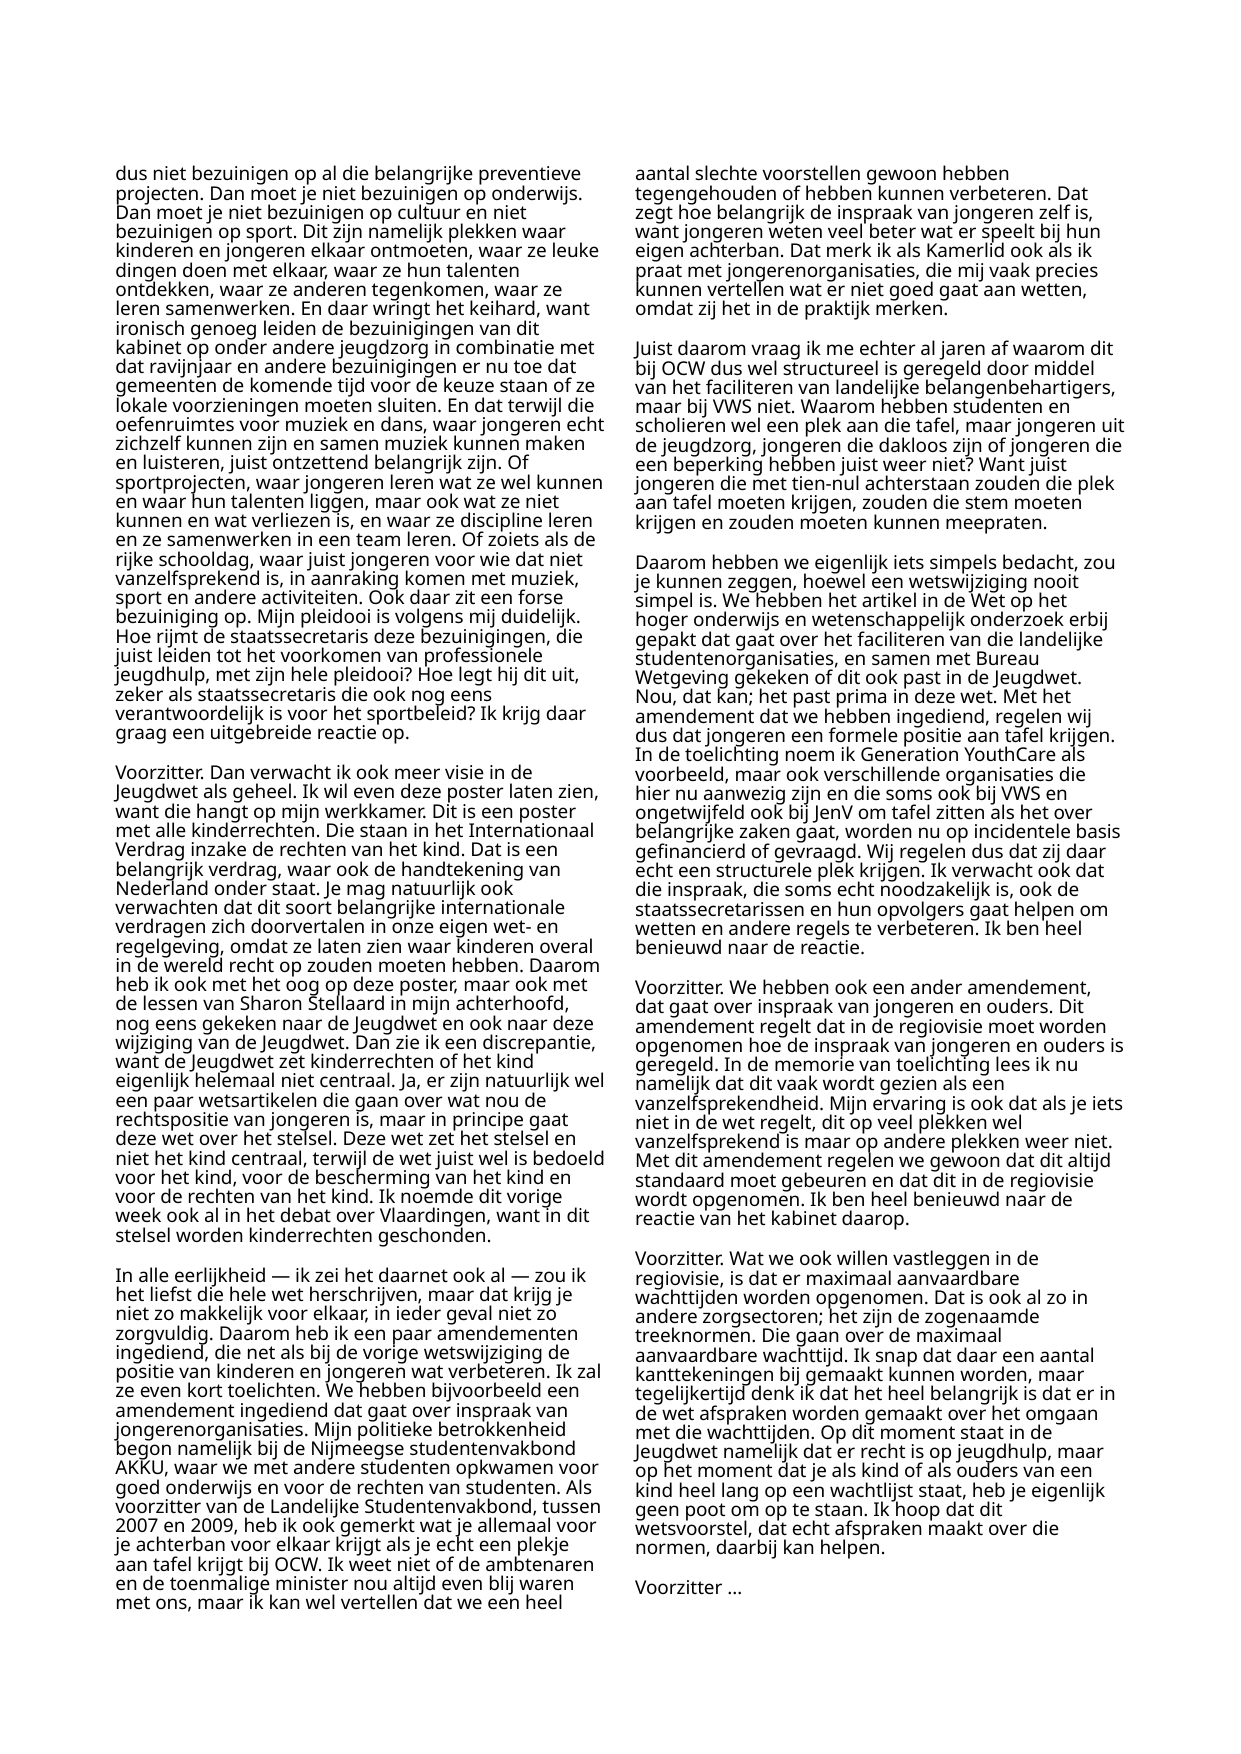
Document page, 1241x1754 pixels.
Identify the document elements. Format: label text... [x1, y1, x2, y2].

text Voorzitter. We hebben ook een ander amendement, dat gaat over inspraak van jongeren en ouders. Dit amendement regelt dat in de regiovisie moet worden opgenomen hoe de inspraak van jongeren en ouders is geregeld. In de memorie van toelichting lees ik nu namelijk dat dit vaak wordt gezien als een vanzelfsprekendheid. Mijn ervaring is ook dat als je iets niet in de wet regelt, dit op veel plekken wel vanzelfsprekend is maar op andere plekken weer niet. Met dit amendement regelen we gewoon dat dit altijd standaard moet gebeuren en dat dit in de regiovisie wordt opgenomen. Ik ben heel benieuwd naar de reactie van het kabinet daarop. [635, 979, 1125, 1229]
text Voorzitter … [635, 1579, 1125, 1599]
text Voorzitter. Dan verwacht ik ook meer visie in de Jeugdwet als geheel. Ik wil even deze poster laten zien, want die hangt op mijn werkkamer. Dit is een poster met alle kinderrechten. Die staan in het Internationaal Verdrag inzake de rechten van het kind. Dat is een belangrijk verdrag, waar ook de handtekening van Nederland onder staat. Je mag natuurlijk ook verwachten dat dit soort belangrijke internationale verdragen zich doorvertalen in onze eigen wet- en regelgeving, omdat ze laten zien waar kinderen overal in de wereld recht op zouden moeten hebben. Daarom heb ik ook met het oog op deze poster, maar ook met de lessen van Sharon Stellaard in mijn achterhoofd, nog eens gekeken naar de Jeugdwet en ook naar deze wijziging van de Jeugdwet. Dan zie ik een discrepantie, want de Jeugdwet zet kinderrechten of het kind eigenlijk helemaal niet centraal. Ja, er zijn natuurlijk wel een paar wetsartikelen die gaan over wat nou de rechtspositie van jongeren is, maar in principe gaat deze wet over het stelsel. Deze wet zet het stelsel en niet het kind centraal, terwijl de wet juist wel is bedoeld voor het kind, voor de bescherming van het kind en voor de rechten van het kind. Ik noemde dit vorige week ook al in het debat over Vlaardingen, want in dit stelsel worden kinderrechten geschonden. [115, 764, 605, 1246]
text aantal slechte voorstellen gewoon hebben tegengehouden of hebben kunnen verbeteren. Dat zegt hoe belangrijk de inspraak van jongeren zelf is, want jongeren weten veel beter wat er speelt bij hun eigen achterban. Dat merk ik als Kamerlid ook als ik praat met jongerenorganisaties, die mij vaak precies kunnen vertellen wat er niet goed gaat aan wetten, omdat zij het in de praktijk merken. [635, 165, 1125, 319]
text Juist daarom vraag ik me echter al jaren af waarom dit bij OCW dus wel structureel is geregeld door middel van het faciliteren van landelijke belangenbehartigers, maar bij VWS niet. Waarom hebben studenten en scholieren wel een plek aan die tafel, maar jongeren uit de jeugdzorg, jongeren die dakloos zijn of jongeren die een beperking hebben juist weer niet? Want juist jongeren die met tien-nul achterstaan zouden die plek aan tafel moeten krijgen, zouden die stem moeten krijgen en zouden moeten kunnen meepraten. [635, 340, 1125, 533]
text Daarom hebben we eigenlijk iets simpels bedacht, zou je kunnen zeggen, hoewel een wetswijziging nooit simpel is. We hebben het artikel in de Wet op het hoger onderwijs en wetenschappelijk onderzoek erbij gepakt dat gaat over het faciliteren van die landelijke studentenorganisaties, en samen met Bureau Wetgeving gekeken of dit ook past in de Jeugdwet. Nou, dat kan; het past prima in deze wet. Met het amendement dat we hebben ingediend, regelen wij dus dat jongeren een formele positie aan tafel krijgen. In de toelichting noem ik Generation YouthCare als voorbeeld, maar ook verschillende organisaties die hier nu aanwezig zijn en die soms ook bij VWS en ongetwijfeld ook bij JenV om tafel zitten als het over belangrijke zaken gaat, worden nu op incidentele basis gefinancierd of gevraagd. Wij regelen dus dat zij daar echt een structurele plek krijgen. Ik verwacht ook dat die inspraak, die soms echt noodzakelijk is, ook de staatssecretarissen en hun opvolgers gaat helpen om wetten en andere regels te verbeteren. Ik ben heel benieuwd naar de reactie. [635, 554, 1125, 958]
text dus niet bezuinigen op al die belangrijke preventieve projecten. Dan moet je niet bezuinigen op onderwijs. Dan moet je niet bezuinigen op cultuur en niet bezuinigen op sport. Dit zijn namelijk plekken waar kinderen en jongeren elkaar ontmoeten, waar ze leuke dingen doen met elkaar, waar ze hun talenten ontdekken, waar ze anderen tegenkomen, waar ze leren samenwerken. En daar wringt het keihard, want ironisch genoeg leiden de bezuinigingen van dit kabinet op onder andere jeugdzorg in combinatie met dat ravijnjaar en andere bezuinigingen er nu toe dat gemeenten de komende tijd voor de keuze staan of ze lokale voorzieningen moeten sluiten. En dat terwijl die oefenruimtes voor muziek en dans, waar jongeren echt zichzelf kunnen zijn en samen muziek kunnen maken en luisteren, juist ontzettend belangrijk zijn. Of sportprojecten, waar jongeren leren wat ze wel kunnen en waar hun talenten liggen, maar ook wat ze niet kunnen en wat verliezen is, en waar ze discipline leren en ze samenwerken in een team leren. Of zoiets als de rijke schooldag, waar juist jongeren voor wie dat niet vanzelfsprekend is, in aanraking komen met muziek, sport en andere activiteiten. Ook daar zit een forse bezuiniging op. Mijn pleidooi is volgens mij duidelijk. Hoe rijmt de staatssecretaris deze bezuinigingen, die juist leiden tot het voorkomen van professionele jeugdhulp, met zijn hele pleidooi? Hoe legt hij dit uit, zeker als staatssecretaris die ook nog eens verantwoordelijk is voor het sportbeleid? Ik krijg daar graag een uitgebreide reactie op. [115, 165, 605, 743]
text Voorzitter. Wat we ook willen vastleggen in de regiovisie, is dat er maximaal aanvaardbare wachttijden worden opgenomen. Dat is ook al zo in andere zorgsectoren; het zijn de zogenaamde treeknormen. Die gaan over de maximaal aanvaardbare wachttijd. Ik snap dat daar een aantal kanttekeningen bij gemaakt kunnen worden, maar tegelijkertijd denk ik dat het heel belangrijk is dat er in de wet afspraken worden gemaakt over het omgaan met die wachttijden. Op dit moment staat in de Jeugdwet namelijk dat er recht is op jeugdhulp, maar op het moment dat je als kind of als ouders van een kind heel lang op een wachtlijst staat, heb je eigenlijk geen poot om op te staan. Ik hoop dat dit wetsvoorstel, dat echt afspraken maakt over die normen, daarbij kan helpen. [635, 1250, 1125, 1559]
text In alle eerlijkheid — ik zei het daarnet ook al — zou ik het liefst die hele wet herschrijven, maar dat krijg je niet zo makkelijk voor elkaar, in ieder geval niet zo zorgvuldig. Daarom heb ik een paar amendementen ingediend, die net als bij de vorige wetswijziging de positie van kinderen en jongeren wat verbeteren. Ik zal ze even kort toelichten. We hebben bijvoorbeeld een amendement ingediend dat gaat over inspraak van jongerenorganisaties. Mijn politieke betrokkenheid begon namelijk bij de Nijmeegse studentenvakbond AKKU, waar we met andere studenten opkwamen voor goed onderwijs en voor de rechten van studenten. Als voorzitter van de Landelijke Studentenvakbond, tussen 2007 en 2009, heb ik ook gemerkt wat je allemaal voor je achterban voor elkaar krijgt als je echt een plekje aan tafel krijgt bij OCW. Ik weet niet of de ambtenaren en de toenmalige minister nou altijd even blij waren met ons, maar ik kan wel vertellen dat we een heel [115, 1267, 605, 1613]
